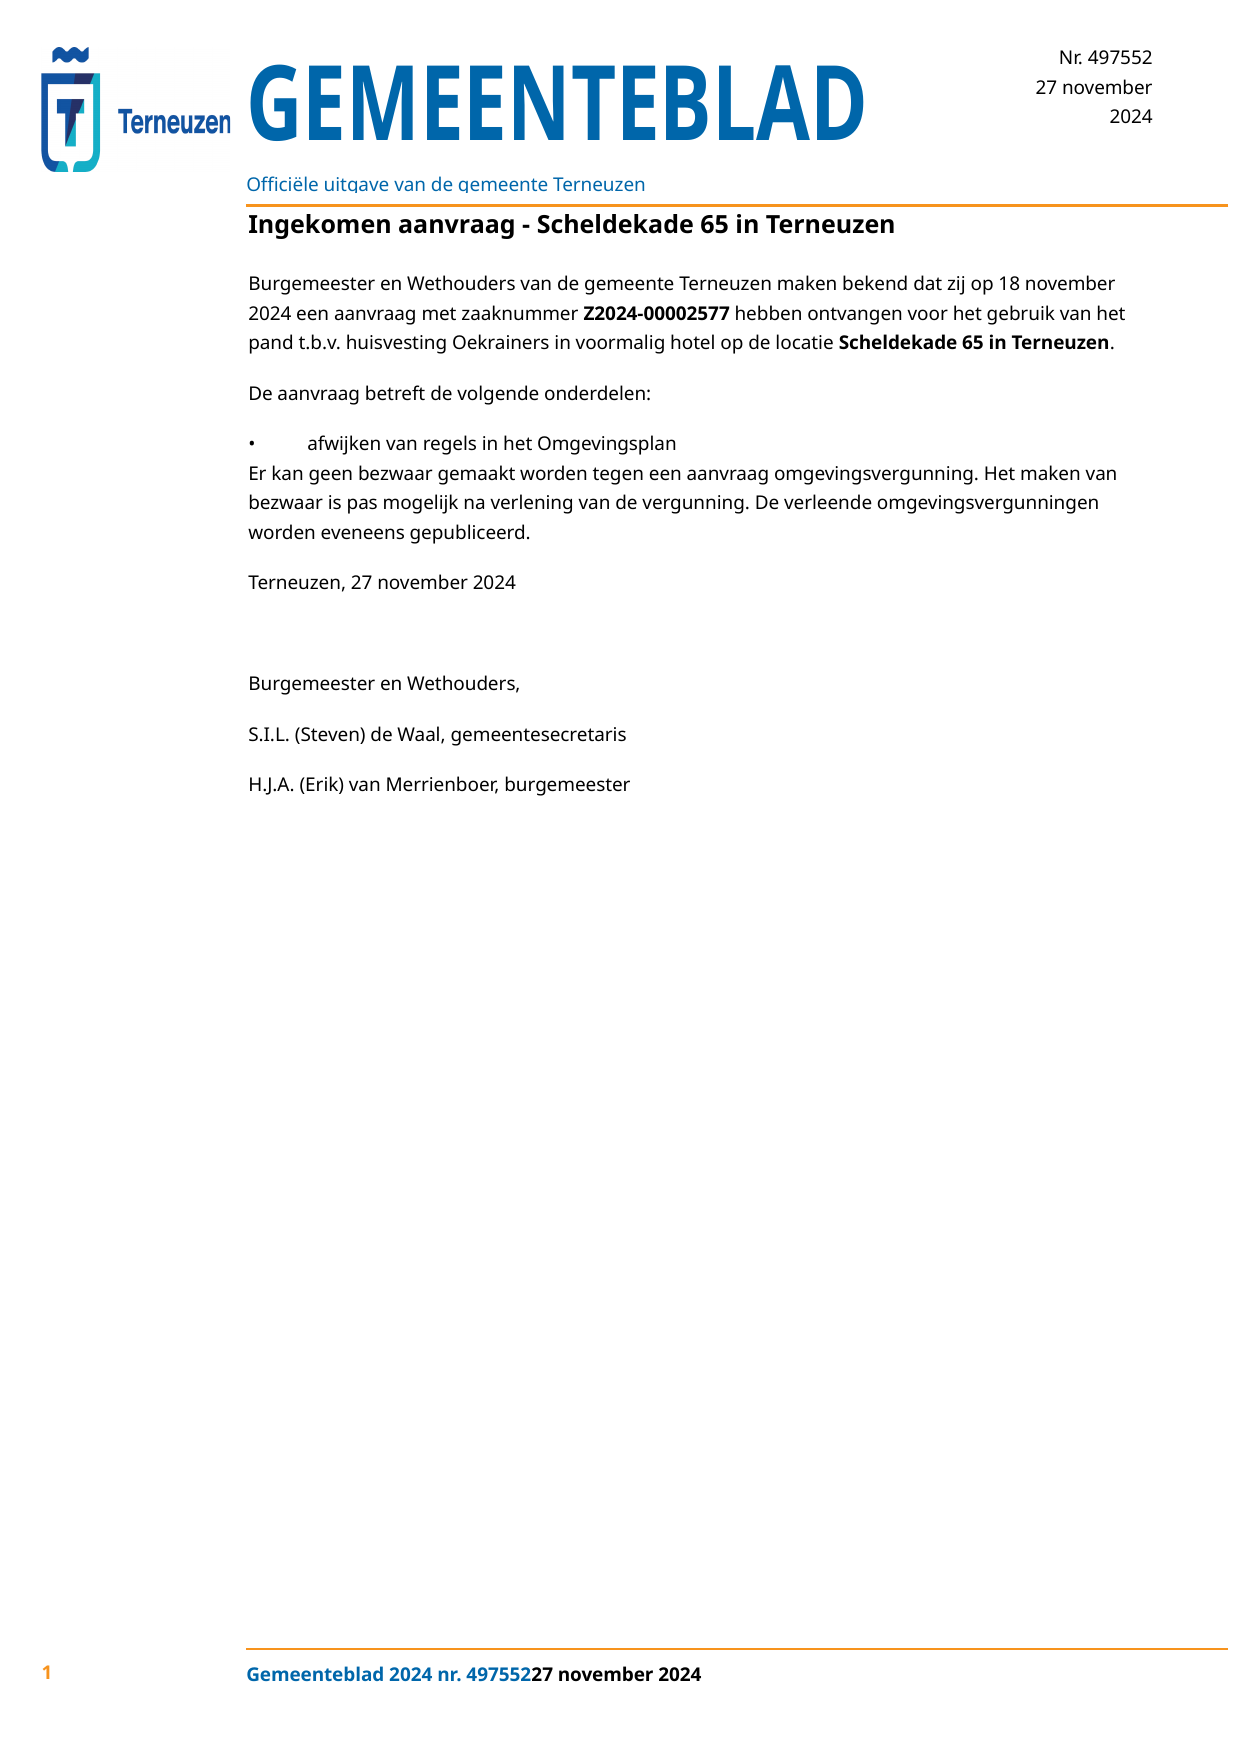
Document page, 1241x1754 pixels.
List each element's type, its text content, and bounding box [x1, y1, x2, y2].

text Terneuzen, 27 november 2024 [248, 569, 1152, 595]
text Ingekomen aanvraag - Scheldekade 65 in Terneuzen [248, 207, 1152, 241]
text Burgemeester en Wethouders, [248, 670, 1152, 696]
picture [41, 47, 231, 172]
text Er kan geen bezwaar gemaakt worden tegen een aanvraag omgevingsvergunning. Het maken van bezwaar is pas mogelijk na verlening van de vergunning. De verleende omgevingsvergunningen worden eveneens gepubliceerd. [248, 460, 1152, 545]
text H.J.A. (Erik) van Merrienboer, burgemeester [248, 771, 1152, 797]
text S.I.L. (Steven) de Waal, gemeentesecretaris [248, 721, 1152, 746]
text De aanvraag betreft de volgende onderdelen: [248, 380, 1152, 406]
list afwijken van regels in het Omgevingsplan [248, 430, 1152, 456]
text Burgemeester en Wethouders van de gemeente Terneuzen maken bekend dat zij op 18 november 2024 een aanvraag met zaaknummer Z2024-00002577 hebben ontvangen voor het gebruik van het pand t.b.v. huisvesting Oekrainers in voormalig hotel op de locatie Scheldekade 65 in Terneuzen. [248, 270, 1152, 355]
